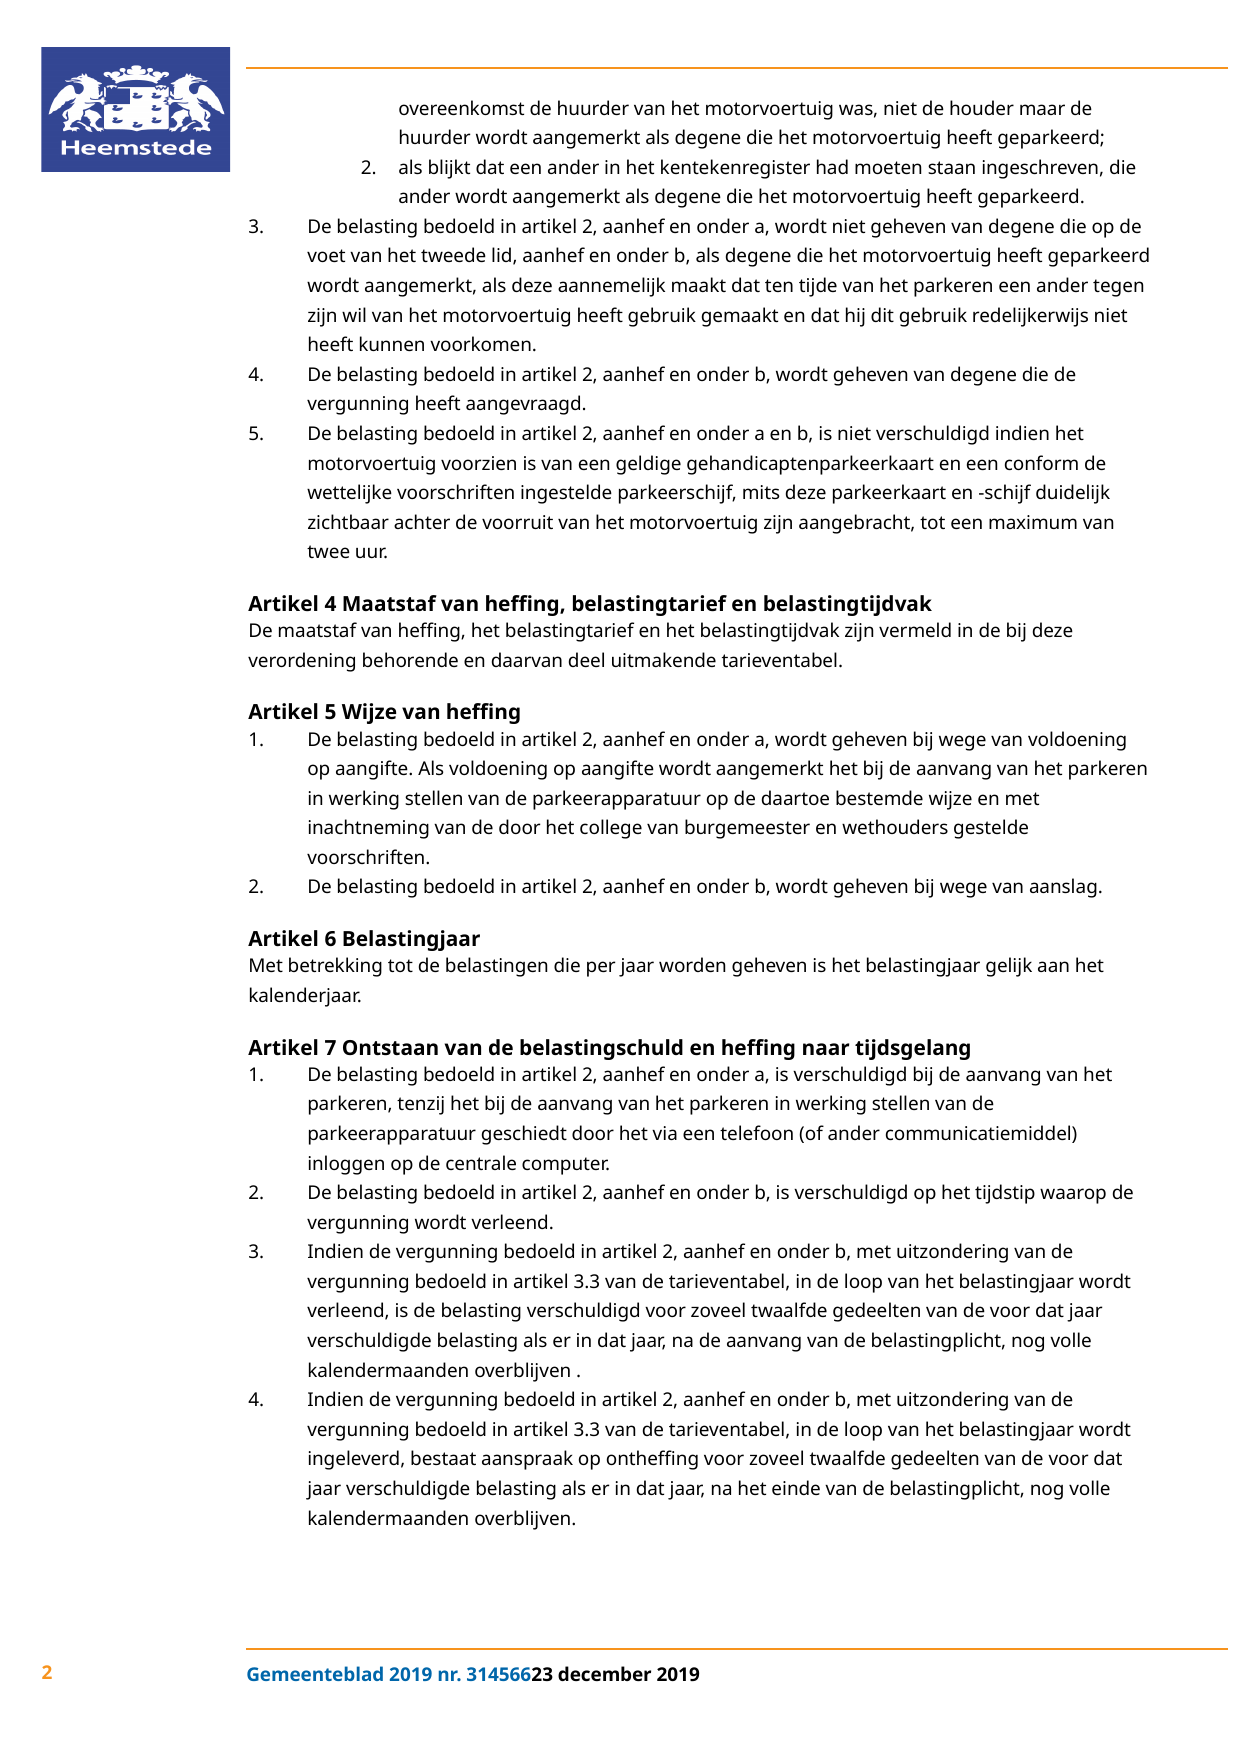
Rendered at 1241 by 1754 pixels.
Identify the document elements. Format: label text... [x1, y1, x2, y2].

list De belasting bedoeld in artikel 2, aanhef en onder a, wordt niet geheven van degene die op de voet van het tweede lid, aanhef en onder b, als degene die het motorvoertuig heeft geparkeerd wordt aangemerkt, als deze aannemelijk maakt dat ten tijde van het parkeren een ander tegen zijn wil van het motorvoertuig heeft gebruik gemaakt en dat hij dit gebruik redelijkerwijs niet heeft kunnen voorkomen. [248, 213, 1152, 357]
list De belasting bedoeld in artikel 2, aanhef en onder a, wordt geheven bij wege van voldoening op aangifte. Als voldoening op aangifte wordt aangemerkt het bij de aanvang van het parkeren in werking stellen van de parkeerapparatuur op de daartoe bestemde wijze en met inachtneming van de door het college van burgemeester en wethouders gestelde voorschriften. [248, 726, 1152, 870]
text Artikel 4 Maatstaf van heffing, belastingtarief en belastingtijdvak [248, 589, 1152, 617]
text Artikel 7 Ontstaan van de belastingschuld en heffing naar tijdsgelang [248, 1033, 1152, 1061]
picture [41, 47, 231, 172]
text Met betrekking tot de belastingen die per jaar worden geheven is het belastingjaar gelijk aan het kalenderjaar. [248, 953, 1152, 1008]
list De belasting bedoeld in artikel 2, aanhef en onder b, is verschuldigd op het tijdstip waarop de vergunning wordt verleend. [248, 1179, 1152, 1235]
list Indien de vergunning bedoeld in artikel 2, aanhef en onder b, met uitzondering van de vergunning bedoeld in artikel 3.3 van de tarieventabel, in de loop van het belastingjaar wordt verleend, is de belasting verschuldigd voor zoveel twaalfde gedeelten van de voor dat jaar verschuldigde belasting als er in dat jaar, na de aanvang van de belastingplicht, nog volle kalendermaanden overblijven . [248, 1238, 1152, 1383]
list De belasting bedoeld in artikel 2, aanhef en onder a, is verschuldigd bij de aanvang van het parkeren, tenzij het bij de aanvang van het parkeren in werking stellen van de parkeerapparatuur geschiedt door het via een telefoon (of ander communicatiemiddel) inloggen op de centrale computer. [248, 1061, 1152, 1176]
list De belasting bedoeld in artikel 2, aanhef en onder b, wordt geheven bij wege van aanslag. [248, 874, 1152, 899]
text Artikel 5 Wijze van heffing [248, 697, 1152, 726]
list Indien de vergunning bedoeld in artikel 2, aanhef en onder b, met uitzondering van de vergunning bedoeld in artikel 3.3 van de tarieventabel, in de loop van het belastingjaar wordt ingeleverd, bestaat aanspraak op ontheffing voor zoveel twaalfde gedeelten van de voor dat jaar verschuldigde belasting als er in dat jaar, na het einde van de belastingplicht, nog volle kalendermaanden overblijven. [248, 1386, 1152, 1531]
list De belasting bedoeld in artikel 2, aanhef en onder b, wordt geheven van degene die de vergunning heeft aangevraagd. [248, 361, 1152, 416]
list De belasting bedoeld in artikel 2, aanhef en onder a en b, is niet verschuldigd indien het motorvoertuig voorzien is van een geldige gehandicaptenparkeerkaart en een conform de wettelijke voorschriften ingestelde parkeerschijf, mits deze parkeerkaart en -schijf duidelijk zichtbaar achter de voorruit van het motorvoertuig zijn aangebracht, tot een maximum van twee uur. [248, 420, 1152, 564]
text De maatstaf van heffing, het belastingtarief en het belastingtijdvak zijn vermeld in de bij deze verordening behorende en daarvan deel uitmakende tarieventabel. [248, 617, 1152, 673]
text Artikel 6 Belastingjaar [248, 924, 1152, 953]
list als blijkt dat een ander in het kentekenregister had moeten staan ingeschreven, die ander wordt aangemerkt als degene die het motorvoertuig heeft geparkeerd. [361, 154, 1152, 209]
list overeenkomst de huurder van het motorvoertuig was, niet de houder maar de huurder wordt aangemerkt als degene die het motorvoertuig heeft geparkeerd; [361, 95, 1152, 150]
